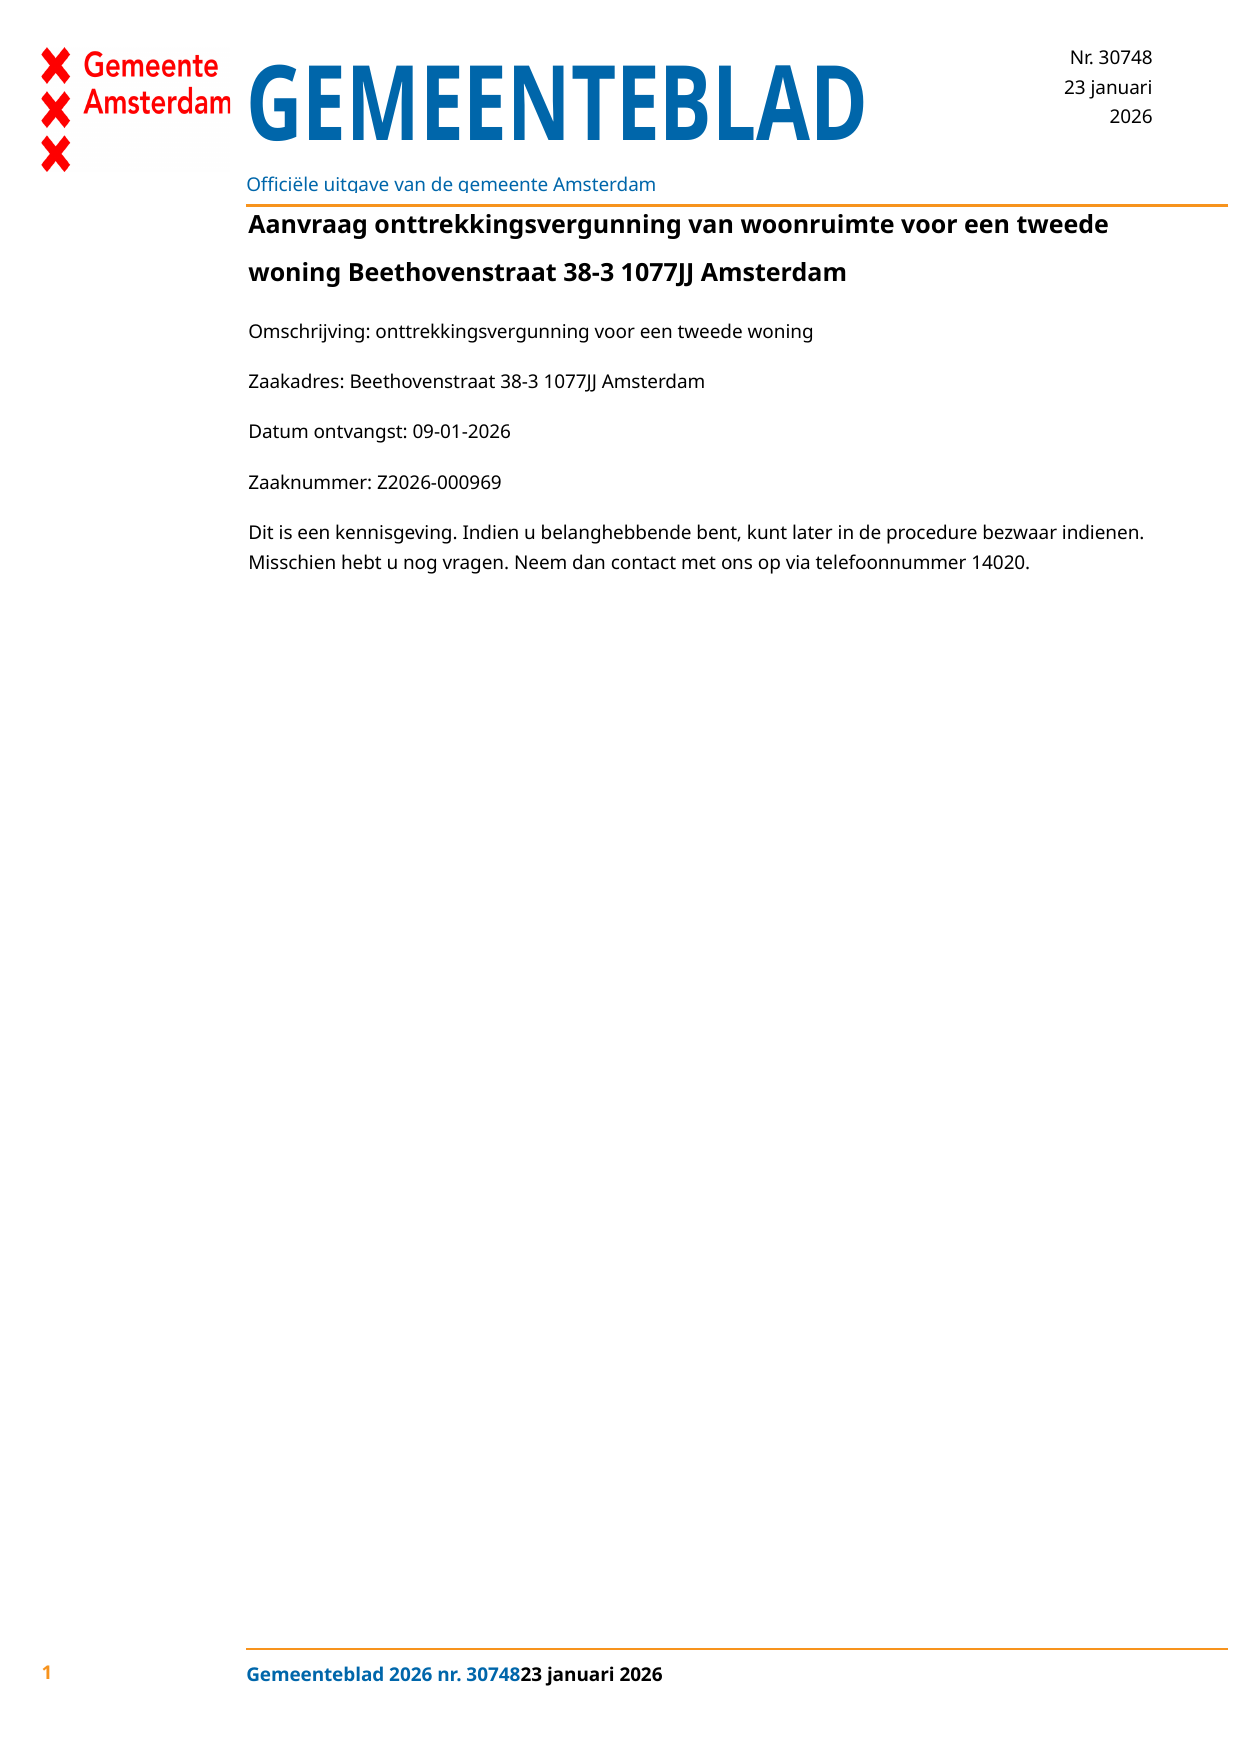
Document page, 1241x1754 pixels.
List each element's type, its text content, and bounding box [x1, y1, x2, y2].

text Aanvraag onttrekkingsvergunning van woonruimte voor een tweede woning Beethovenstraat 38-3 1077JJ Amsterdam [248, 207, 1152, 288]
text Omschrijving: onttrekkingsvergunning voor een tweede woning [248, 318, 1152, 344]
text Zaakadres: Beethovenstraat 38-3 1077JJ Amsterdam [248, 368, 1152, 394]
text Dit is een kennisgeving. Indien u belanghebbende bent, kunt later in de procedure bezwaar indienen. Misschien hebt u nog vragen. Neem dan contact met ons op via telefoonnummer 14020. [248, 519, 1152, 575]
picture [41, 47, 231, 172]
text Zaaknummer: Z2026-000969 [248, 469, 1152, 495]
text Datum ontvangst: 09-01-2026 [248, 419, 1152, 444]
